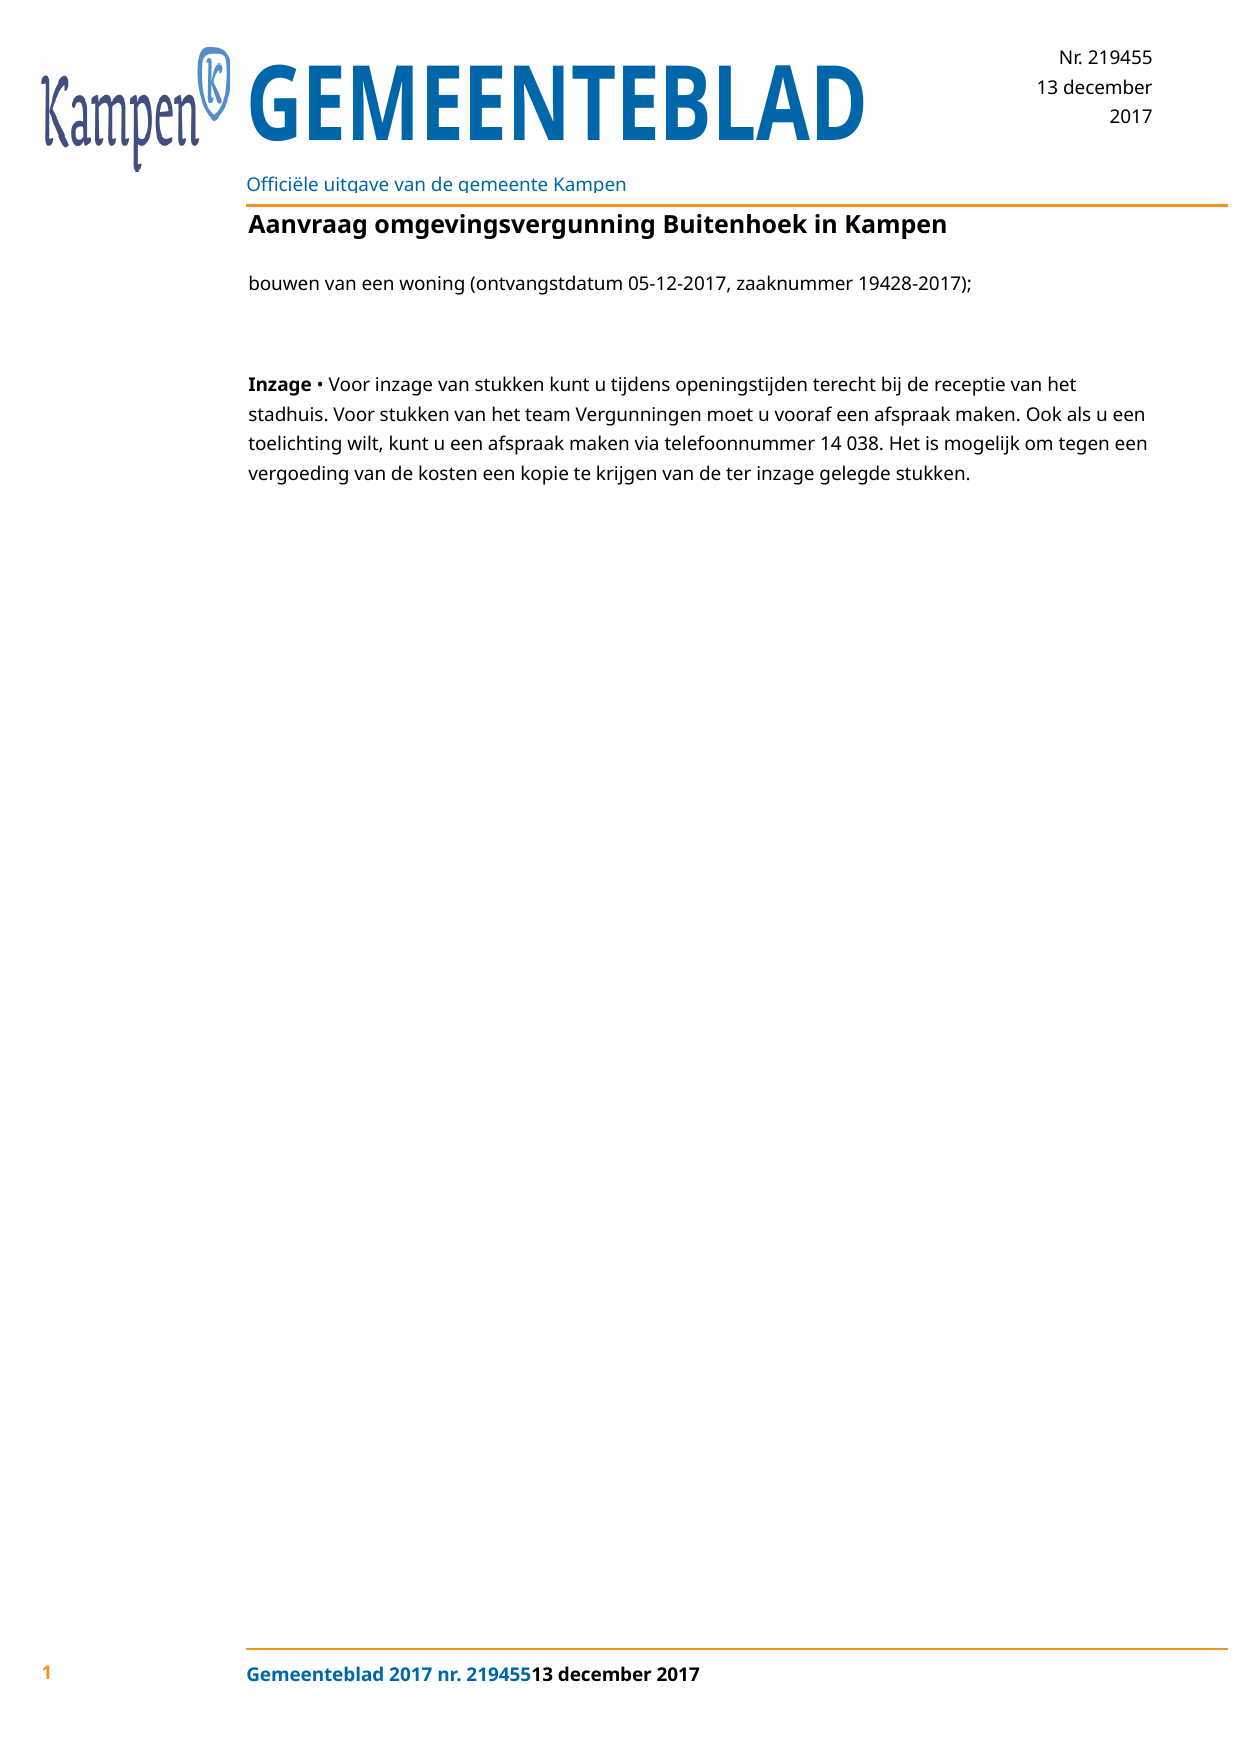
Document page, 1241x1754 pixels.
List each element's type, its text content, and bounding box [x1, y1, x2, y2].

text Inzage • Voor inzage van stukken kunt u tijdens openingstijden terecht bij de receptie van het stadhuis. Voor stukken van het team Vergunningen moet u vooraf een afspraak maken. Ook als u een toelichting wilt, kunt u een afspraak maken via telefoonnummer 14 038. Het is mogelijk om tegen een vergoeding van de kosten een kopie te krijgen van de ter inzage gelegde stukken. [248, 371, 1152, 486]
picture [41, 47, 231, 172]
text bouwen van een woning (ontvangstdatum 05-12-2017, zaaknummer 19428-2017); [248, 270, 1152, 296]
text Aanvraag omgevingsvergunning Buitenhoek in Kampen [248, 207, 1152, 241]
